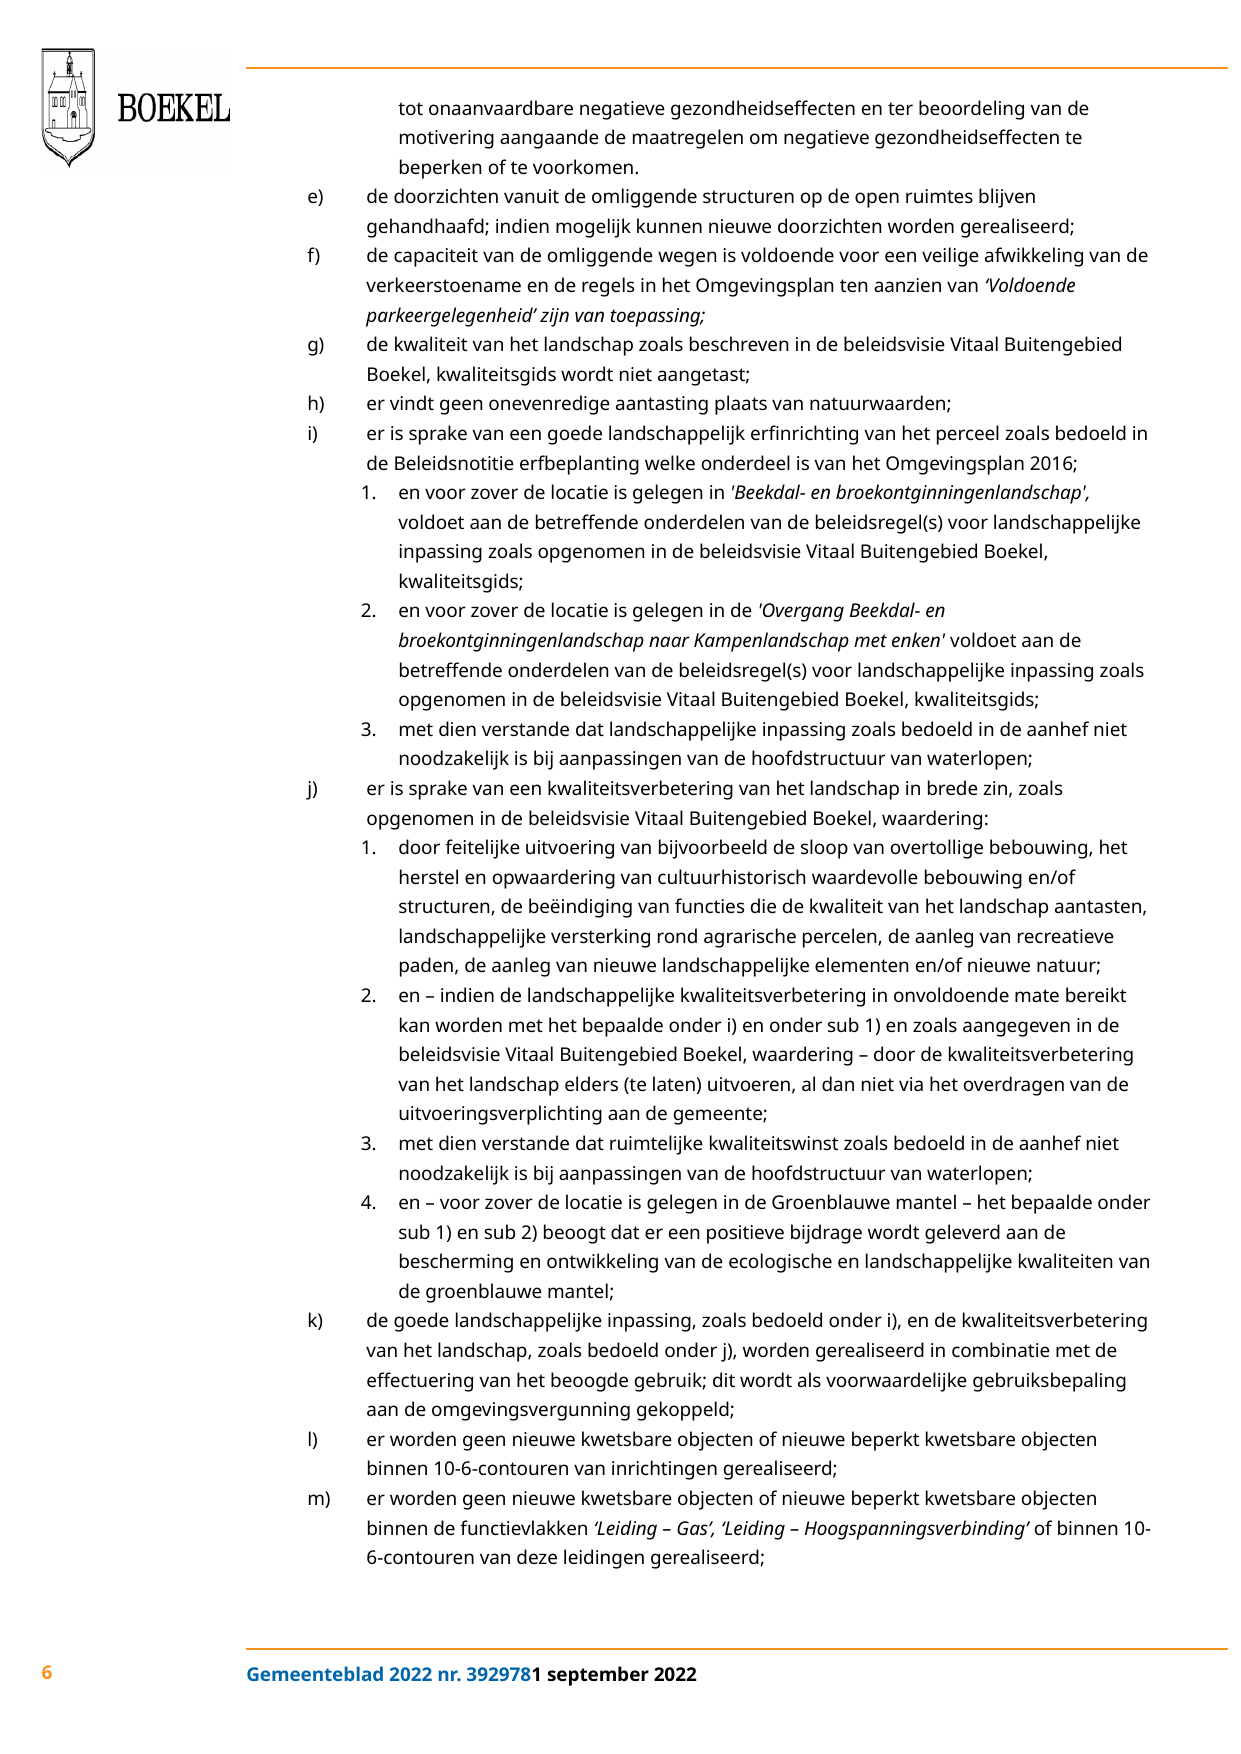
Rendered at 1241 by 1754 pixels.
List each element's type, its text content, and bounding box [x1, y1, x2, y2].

list er worden geen nieuwe kwetsbare objecten of nieuwe beperkt kwetsbare objecten binnen de functievlakken ‘Leiding – Gas’, ‘Leiding – Hoogspanningsverbinding’ of binnen 10-6-contouren van deze leidingen gerealiseerd; [307, 1485, 1152, 1570]
picture [41, 47, 231, 172]
list en – indien de landschappelijke kwaliteitsverbetering in onvoldoende mate bereikt kan worden met het bepaalde onder i) en onder sub 1) en zoals aangegeven in de beleidsvisie Vitaal Buitengebied Boekel, waardering – door de kwaliteitsverbetering van het landschap elders (te laten) uitvoeren, al dan niet via het overdragen van de uitvoeringsverplichting aan de gemeente; [361, 982, 1152, 1126]
list er vindt geen onevenredige aantasting plaats van natuurwaarden; [307, 391, 1152, 416]
list de goede landschappelijke inpassing, zoals bedoeld onder i), en de kwaliteitsverbetering van het landschap, zoals bedoeld onder j), worden gerealiseerd in combinatie met de effectuering van het beoogde gebruik; dit wordt als voorwaardelijke gebruiksbepaling aan de omgevingsvergunning gekoppeld; [307, 1308, 1152, 1422]
list tot onaanvaardbare negatieve gezondheidseffecten en ter beoordeling van de motivering aangaande de maatregelen om negatieve gezondheidseffecten te beperken of te voorkomen. [361, 95, 1152, 180]
list de kwaliteit van het landschap zoals beschreven in de beleidsvisie Vitaal Buitengebied Boekel, kwaliteitsgids wordt niet aangetast; [307, 331, 1152, 387]
list door feitelijke uitvoering van bijvoorbeeld de sloop van overtollige bebouwing, het herstel en opwaardering van cultuurhistorisch waardevolle bebouwing en/of structuren, de beëindiging van functies die de kwaliteit van het landschap aantasten, landschappelijke versterking rond agrarische percelen, de aanleg van recreatieve paden, de aanleg van nieuwe landschappelijke elementen en/of nieuwe natuur; [361, 834, 1152, 978]
list en voor zover de locatie is gelegen in de 'Overgang Beekdal- en broekontginningenlandschap naar Kampenlandschap met enken' voldoet aan de betreffende onderdelen van de beleidsregel(s) voor landschappelijke inpassing zoals opgenomen in de beleidsvisie Vitaal Buitengebied Boekel, kwaliteitsgids; [361, 598, 1152, 712]
list met dien verstande dat ruimtelijke kwaliteitswinst zoals bedoeld in de aanhef niet noodzakelijk is bij aanpassingen van de hoofdstructuur van waterlopen; [361, 1130, 1152, 1186]
list er is sprake van een kwaliteitsverbetering van het landschap in brede zin, zoals opgenomen in de beleidsvisie Vitaal Buitengebied Boekel, waardering: [307, 775, 1152, 831]
list en voor zover de locatie is gelegen in 'Beekdal- en broekontginningenlandschap', voldoet aan de betreffende onderdelen van de beleidsregel(s) voor landschappelijke inpassing zoals opgenomen in de beleidsvisie Vitaal Buitengebied Boekel, kwaliteitsgids; [361, 479, 1152, 594]
list er is sprake van een goede landschappelijk erfinrichting van het perceel zoals bedoeld in de Beleidsnotitie erfbeplanting welke onderdeel is van het Omgevingsplan 2016; [307, 420, 1152, 476]
list de capaciteit van de omliggende wegen is voldoende voor een veilige afwikkeling van de verkeerstoename en de regels in het Omgevingsplan ten aanzien van ‘Voldoende parkeergelegenheid’ zijn van toepassing; [307, 243, 1152, 328]
list de doorzichten vanuit de omliggende structuren op de open ruimtes blijven gehandhaafd; indien mogelijk kunnen nieuwe doorzichten worden gerealiseerd; [307, 183, 1152, 239]
list en – voor zover de locatie is gelegen in de Groenblauwe mantel – het bepaalde onder sub 1) en sub 2) beoogt dat er een positieve bijdrage wordt geleverd aan de bescherming en ontwikkeling van de ecologische en landschappelijke kwaliteiten van de groenblauwe mantel; [361, 1189, 1152, 1304]
list met dien verstande dat landschappelijke inpassing zoals bedoeld in de aanhef niet noodzakelijk is bij aanpassingen van de hoofdstructuur van waterlopen; [361, 716, 1152, 771]
list er worden geen nieuwe kwetsbare objecten of nieuwe beperkt kwetsbare objecten binnen 10-6-contouren van inrichtingen gerealiseerd; [307, 1426, 1152, 1481]
